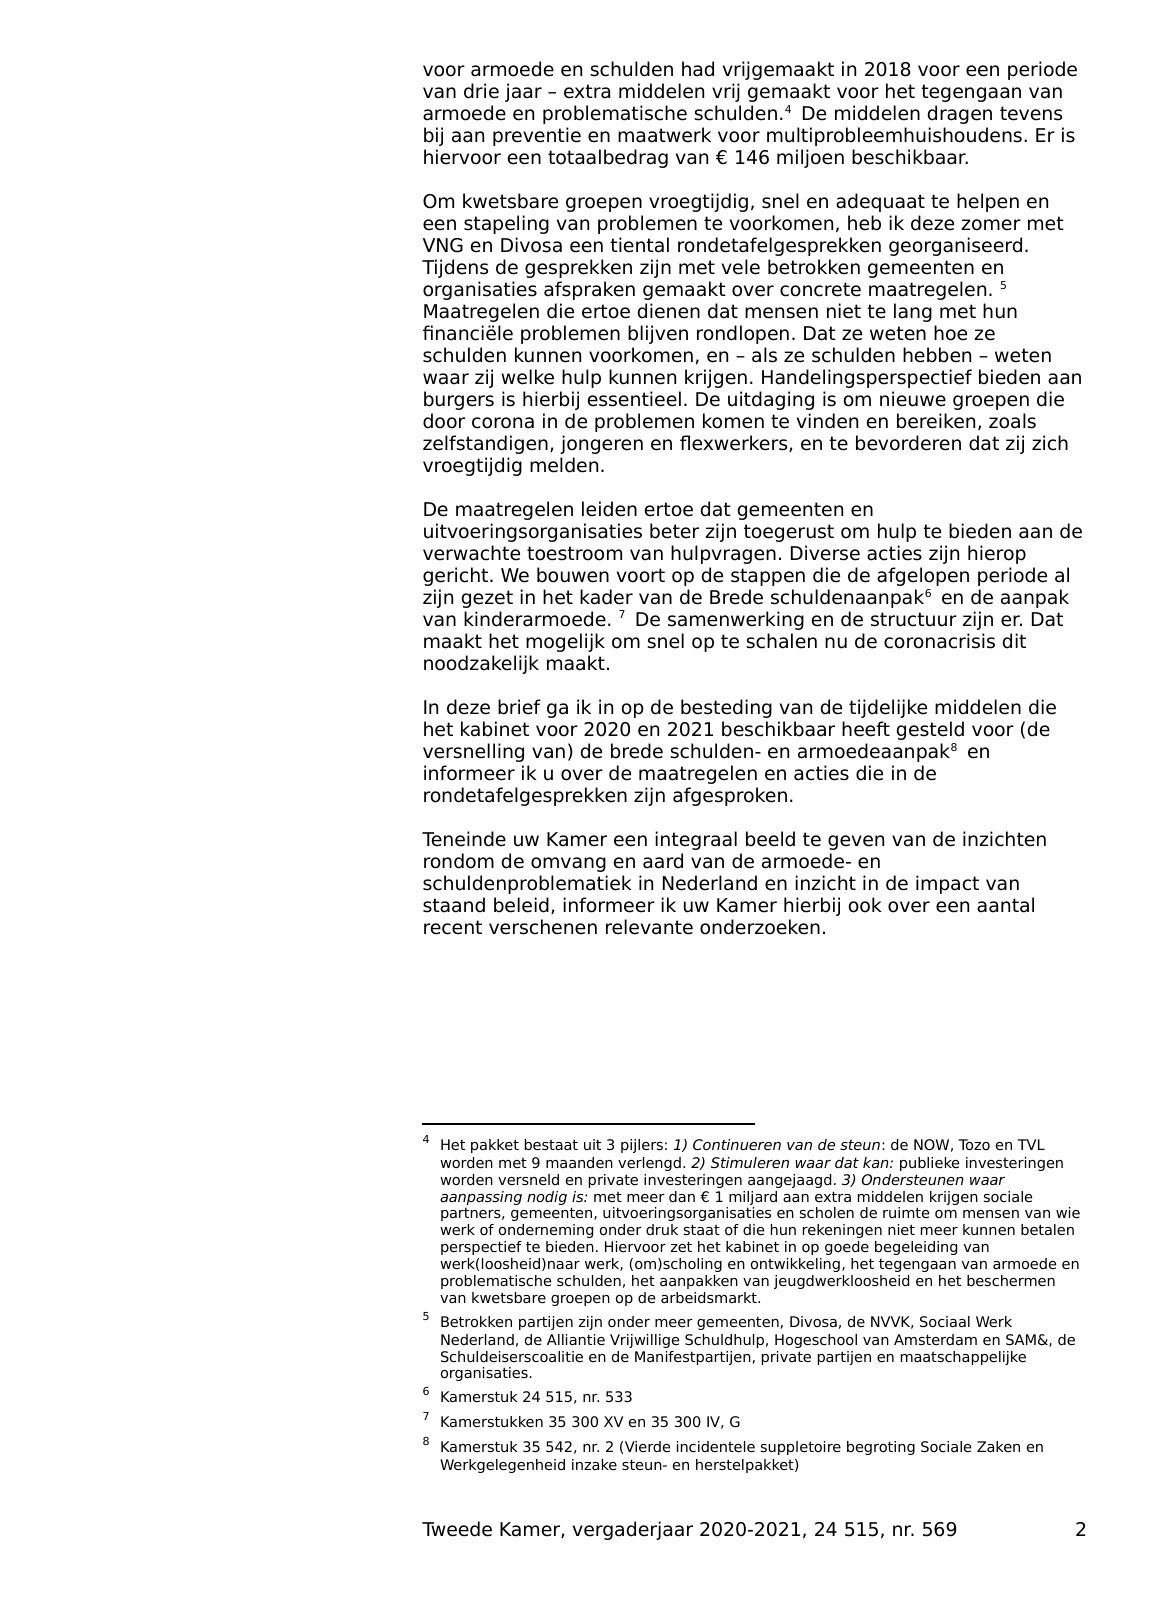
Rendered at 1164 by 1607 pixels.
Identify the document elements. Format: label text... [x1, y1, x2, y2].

text voor armoede en schulden had vrijgemaakt in 2018 voor een periode van drie jaar – extra middelen vrij gemaakt voor het tegengaan van armoede en problematische schulden. De middelen dragen tevens bij aan preventie en maatwerk voor multiprobleemhuishoudens. Er is hiervoor een totaalbedrag van € 146 miljoen beschikbaar. [422, 59, 1087, 169]
text Het pakket bestaat uit 3 pijlers: 1) Continueren van de steun: de NOW, Tozo en TVL worden met 9 maanden verlengd. 2) Stimuleren waar dat kan: publieke investeringen worden versneld en private investeringen aangejaagd. 3) Ondersteunen waar aanpassing nodig is: met meer dan € 1 miljard aan extra middelen krijgen sociale partners, gemeenten, uitvoeringsorganisaties en scholen de ruimte om mensen van wie werk of onderneming onder druk staat of die hun rekeningen niet meer kunnen betalen perspectief te bieden. Hiervoor zet het kabinet in op goede begeleiding van werk(loosheid)naar werk, (om)scholing en ontwikkeling, het tegengaan van armoede en problematische schulden, het aanpakken van jeugdwerkloosheid en het beschermen van kwetsbare groepen op de arbeidsmarkt. [422, 1133, 1087, 1307]
text Kamerstukken 35 300 XV en 35 300 IV, G [422, 1410, 1087, 1432]
text Kamerstuk 24 515, nr. 533 [422, 1385, 1087, 1407]
text Betrokken partijen zijn onder meer gemeenten, Divosa, de NVVK, Sociaal Werk Nederland, de Alliantie Vrijwillige Schuldhulp, Hogeschool van Amsterdam en SAM&, de Schuldeiserscoalitie en de Manifestpartijen, private partijen en maatschappelijke organisaties. [422, 1310, 1087, 1382]
text Om kwetsbare groepen vroegtijdig, snel en adequaat te helpen en een stapeling van problemen te voorkomen, heb ik deze zomer met VNG en Divosa een tiental rondetafelgesprekken georganiseerd. Tijdens de gesprekken zijn met vele betrokken gemeenten en organisaties afspraken gemaakt over concrete maatregelen. Maatregelen die ertoe dienen dat mensen niet te lang met hun financiële problemen blijven rondlopen. Dat ze weten hoe ze schulden kunnen voorkomen, en – als ze schulden hebben – weten waar zij welke hulp kunnen krijgen. Handelingsperspectief bieden aan burgers is hierbij essentieel. De uitdaging is om nieuwe groepen die door corona in de problemen komen te vinden en bereiken, zoals zelfstandigen, jongeren en flexwerkers, en te bevorderen dat zij zich vroegtijdig melden. [422, 191, 1087, 477]
text In deze brief ga ik in op de besteding van de tijdelijke middelen die het kabinet voor 2020 en 2021 beschikbaar heeft gesteld voor (de versnelling van) de brede schulden- en armoedeaanpak en informeer ik u over de maatregelen en acties die in de rondetafelgesprekken zijn afgesproken. [422, 697, 1087, 807]
text Kamerstuk 35 542, nr. 2 (Vierde incidentele suppletoire begroting Sociale Zaken en Werkgelegenheid inzake steun- en herstelpakket) [422, 1435, 1087, 1474]
text Teneinde uw Kamer een integraal beeld te geven van de inzichten rondom de omvang en aard van de armoede- en schuldenproblematiek in Nederland en inzicht in de impact van staand beleid, informeer ik uw Kamer hierbij ook over een aantal recent verschenen relevante onderzoeken. [422, 829, 1087, 939]
text De maatregelen leiden ertoe dat gemeenten en uitvoeringsorganisaties beter zijn toegerust om hulp te bieden aan de verwachte toestroom van hulpvragen. Diverse acties zijn hierop gericht. We bouwen voort op de stappen die de afgelopen periode al zijn gezet in het kader van de Brede schuldenaanpak en de aanpak van kinderarmoede. De samenwerking en de structuur zijn er. Dat maakt het mogelijk om snel op te schalen nu de coronacrisis dit noodzakelijk maakt. [422, 499, 1087, 675]
